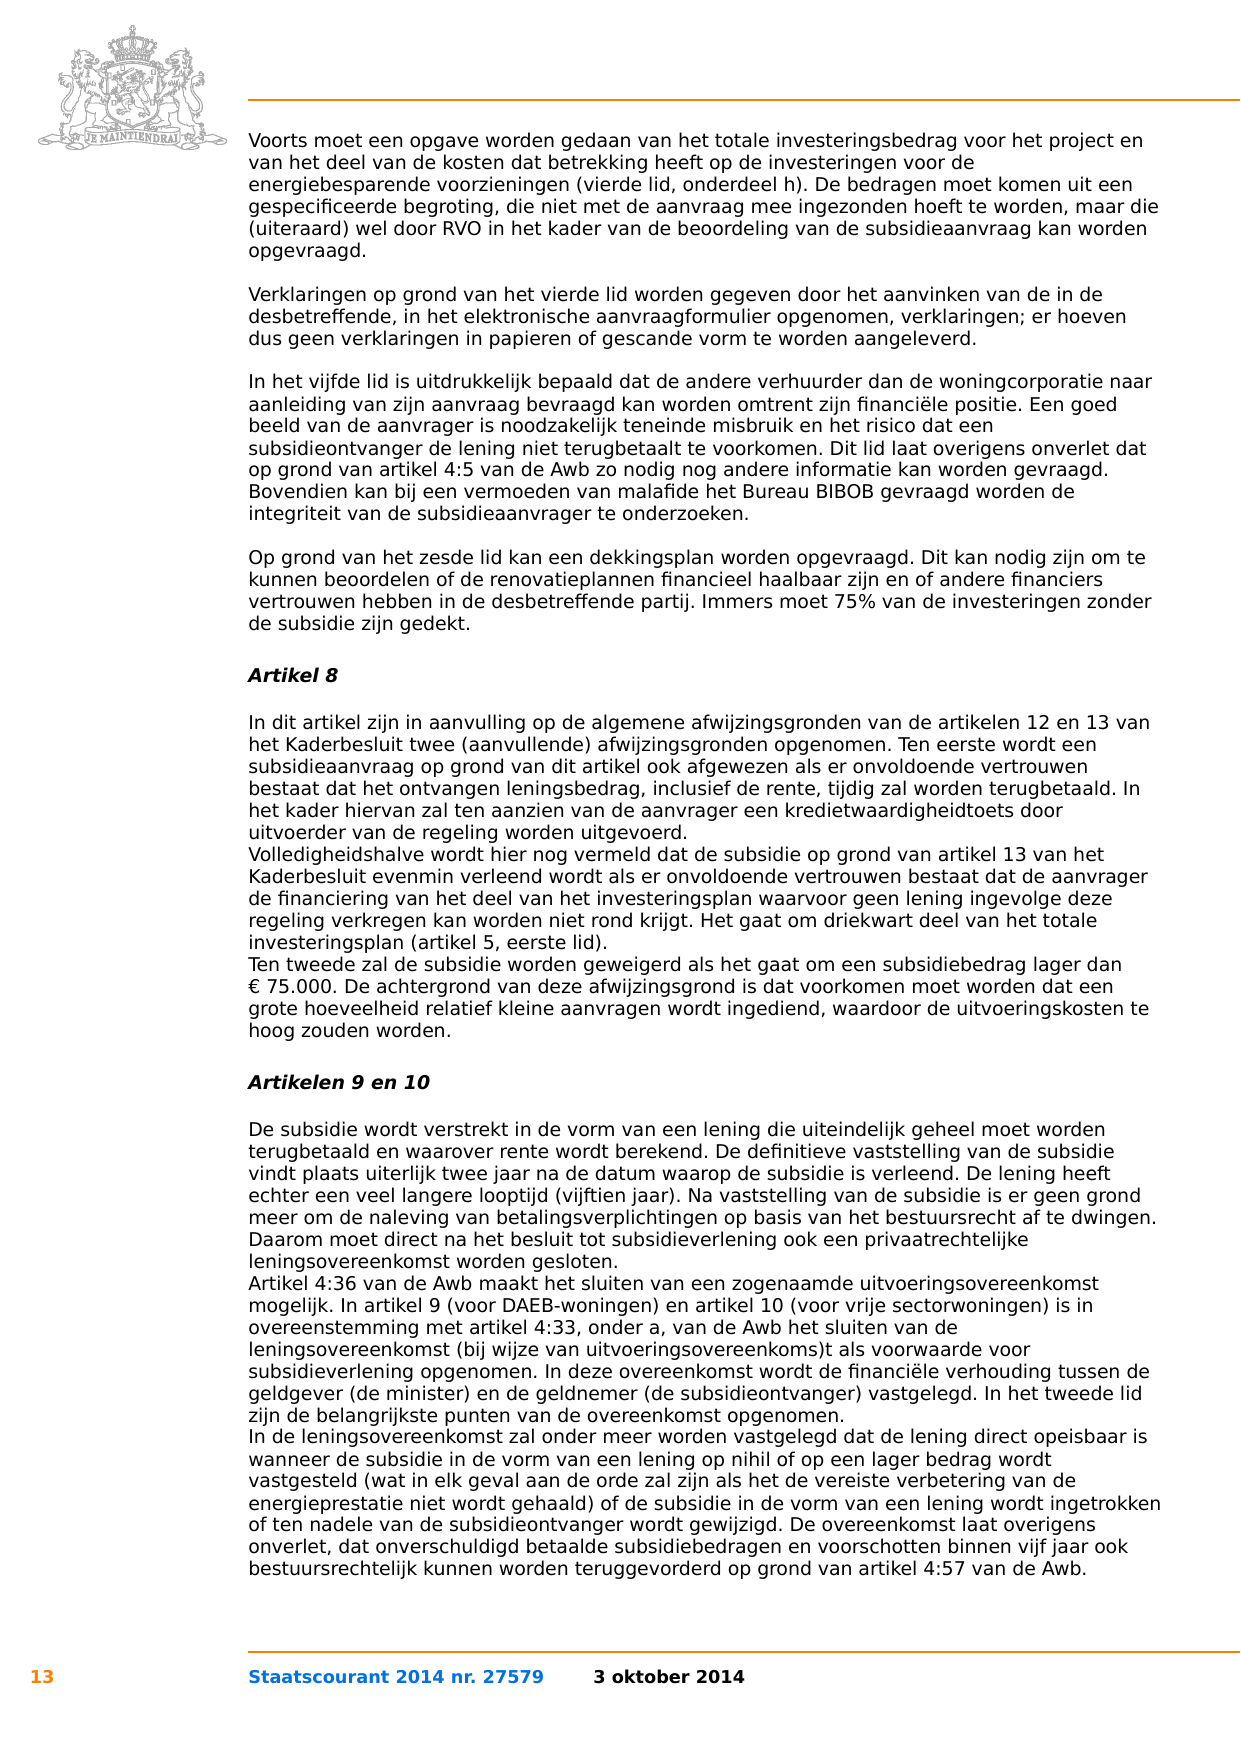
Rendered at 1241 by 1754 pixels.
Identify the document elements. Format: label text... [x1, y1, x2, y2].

text Voorts moet een opgave worden gedaan van het totale investeringsbedrag voor het project en van het deel van de kosten dat betrekking heeft op de investeringen voor de energiebesparende voorzieningen (vierde lid, onderdeel h). De bedragen moet komen uit een gespecificeerde begroting, die niet met de aanvraag mee ingezonden hoeft te worden, maar die (uiteraard) wel door RVO in het kader van de beoordeling van de subsidieaanvraag kan worden opgevraagd. [248, 130, 1163, 262]
text In het vijfde lid is uitdrukkelijk bepaald dat de andere verhuurder dan de woningcorporatie naar aanleiding van zijn aanvraag bevraagd kan worden omtrent zijn financiële positie. Een goed beeld van de aanvrager is noodzakelijk teneinde misbruik en het risico dat een subsidieontvanger de lening niet terugbetaalt te voorkomen. Dit lid laat overigens onverlet dat op grond van artikel 4:5 van de Awb zo nodig nog andere informatie kan worden gevraagd. Bovendien kan bij een vermoeden van malafide het Bureau BIBOB gevraagd worden de integriteit van de subsidieaanvrager te onderzoeken. [248, 371, 1163, 525]
text In de leningsovereenkomst zal onder meer worden vastgelegd dat de lening direct opeisbaar is wanneer de subsidie in de vorm van een lening op nihil of op een lager bedrag wordt vastgesteld (wat in elk geval aan de orde zal zijn als het de vereiste verbetering van de energieprestatie niet wordt gehaald) of de subsidie in de vorm van een lening wordt ingetrokken of ten nadele van de subsidieontvanger wordt gewijzigd. De overeenkomst laat overigens onverlet, dat onverschuldigd betaalde subsidiebedragen en voorschotten binnen vijf jaar ook bestuursrechtelijk kunnen worden teruggevorderd op grond van artikel 4:57 van de Awb. [248, 1426, 1163, 1580]
text De subsidie wordt verstrekt in de vorm van een lening die uiteindelijk geheel moet worden terugbetaald en waarover rente wordt berekend. De definitieve vaststelling van de subsidie vindt plaats uiterlijk twee jaar na de datum waarop de subsidie is verleend. De lening heeft echter een veel langere looptijd (vijftien jaar). Na vaststelling van de subsidie is er geen grond meer om de naleving van betalingsverplichtingen op basis van het bestuursrecht af te dwingen. Daarom moet direct na het besluit tot subsidieverlening ook een privaatrechtelijke leningsovereenkomst worden gesloten. [248, 1119, 1163, 1273]
text Artikel 4:36 van de Awb maakt het sluiten van een zogenaamde uitvoeringsovereenkomst mogelijk. In artikel 9 (voor DAEB-woningen) en artikel 10 (voor vrije sectorwoningen) is in overeenstemming met artikel 4:33, onder a, van de Awb het sluiten van de leningsovereenkomst (bij wijze van uitvoeringsovereenkoms)t als voorwaarde voor subsidieverlening opgenomen. In deze overeenkomst wordt de financiële verhouding tussen de geldgever (de minister) en de geldnemer (de subsidieontvanger) vastgelegd. In het tweede lid zijn de belangrijkste punten van de overeenkomst opgenomen. [248, 1273, 1163, 1426]
picture [38, 25, 227, 150]
subtitle Artikelen 9 en 10 [248, 1072, 1163, 1094]
text Volledigheidshalve wordt hier nog vermeld dat de subsidie op grond van artikel 13 van het Kaderbesluit evenmin verleend wordt als er onvoldoende vertrouwen bestaat dat de aanvrager de financiering van het deel van het investeringsplan waarvoor geen lening ingevolge deze regeling verkregen kan worden niet rond krijgt. Het gaat om driekwart deel van het totale investeringsplan (artikel 5, eerste lid). [248, 844, 1163, 954]
subtitle Artikel 8 [248, 665, 1163, 687]
text Op grond van het zesde lid kan een dekkingsplan worden opgevraagd. Dit kan nodig zijn om te kunnen beoordelen of de renovatieplannen financieel haalbaar zijn en of andere financiers vertrouwen hebben in de desbetreffende partij. Immers moet 75% van de investeringen zonder de subsidie zijn gedekt. [248, 547, 1163, 635]
text Verklaringen op grond van het vierde lid worden gegeven door het aanvinken van de in de desbetreffende, in het elektronische aanvraagformulier opgenomen, verklaringen; er hoeven dus geen verklaringen in papieren of gescande vorm te worden aangeleverd. [248, 284, 1163, 349]
text In dit artikel zijn in aanvulling op de algemene afwijzingsgronden van de artikelen 12 en 13 van het Kaderbesluit twee (aanvullende) afwijzingsgronden opgenomen. Ten eerste wordt een subsidieaanvraag op grond van dit artikel ook afgewezen als er onvoldoende vertrouwen bestaat dat het ontvangen leningsbedrag, inclusief de rente, tijdig zal worden terugbetaald. In het kader hiervan zal ten aanzien van de aanvrager een kredietwaardigheidtoets door uitvoerder van de regeling worden uitgevoerd. [248, 712, 1163, 844]
text Ten tweede zal de subsidie worden geweigerd als het gaat om een subsidiebedrag lager dan € 75.000. De achtergrond van deze afwijzingsgrond is dat voorkomen moet worden dat een grote hoeveelheid relatief kleine aanvragen wordt ingediend, waardoor de uitvoeringskosten te hoog zouden worden. [248, 954, 1163, 1042]
